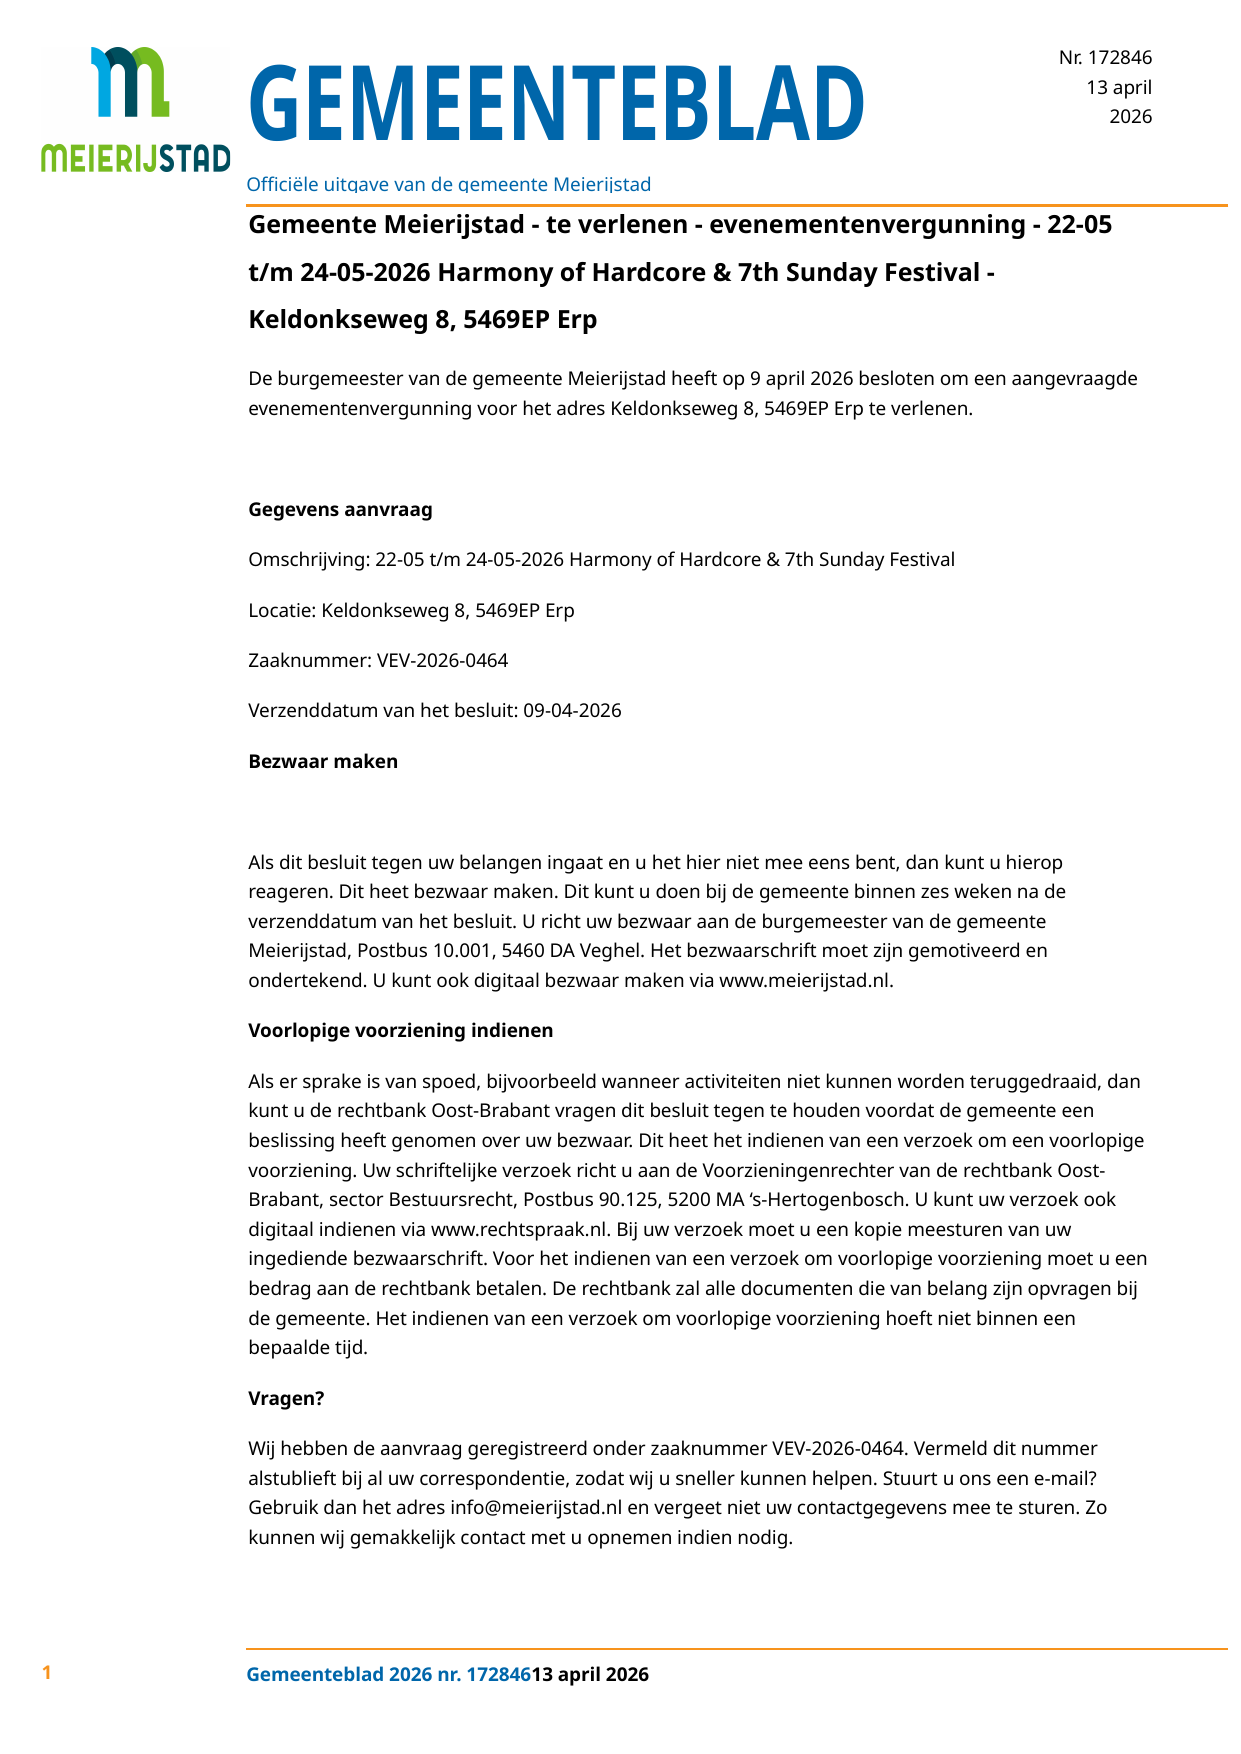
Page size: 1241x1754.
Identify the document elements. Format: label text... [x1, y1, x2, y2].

text De burgemeester van de gemeente Meierijstad heeft op 9 april 2026 besloten om een aangevraagde evenementenvergunning voor het adres Keldonkseweg 8, 5469EP Erp te verlenen. [248, 366, 1152, 421]
text Gegevens aanvraag [248, 496, 1152, 522]
text Zaaknummer: VEV-2026-0464 [248, 647, 1152, 673]
text Wij hebben de aanvraag geregistreerd onder zaaknummer VEV-2026-0464. Vermeld dit nummer alstublieft bij al uw correspondentie, zodat wij u sneller kunnen helpen. Stuurt u ons een e-mail? Gebruik dan het adres info@meierijstad.nl en vergeet niet uw contactgegevens mee te sturen. Zo kunnen wij gemakkelijk contact met u opnemen indien nodig. [248, 1435, 1152, 1549]
text Omschrijving: 22-05 t/m 24-05-2026 Harmony of Hardcore & 7th Sunday Festival [248, 546, 1152, 572]
text Gemeente Meierijstad - te verlenen - evenementenvergunning - 22-05 t/m 24-05-2026 Harmony of Hardcore & 7th Sunday Festival - Keldonkseweg 8, 5469EP Erp [248, 207, 1152, 336]
text Voorlopige voorziening indienen [248, 1018, 1152, 1043]
text Locatie: Keldonkseweg 8, 5469EP Erp [248, 597, 1152, 622]
text Bezwaar maken [248, 748, 1152, 774]
text Als er sprake is van spoed, bijvoorbeeld wanneer activiteiten niet kunnen worden teruggedraaid, dan kunt u de rechtbank Oost-Brabant vragen dit besluit tegen te houden voordat de gemeente een beslissing heeft genomen over uw bezwaar. Dit heet het indienen van een verzoek om een voorlopige voorziening. Uw schriftelijke verzoek richt u aan de Voorzieningenrechter van de rechtbank Oost-Brabant, sector Bestuursrecht, Postbus 90.125, 5200 MA ‘s-Hertogenbosch. U kunt uw verzoek ook digitaal indienen via www.rechtspraak.nl. Bij uw verzoek moet u een kopie meesturen van uw ingediende bezwaarschrift. Voor het indienen van een verzoek om voorlopige voorziening moet u een bedrag aan de rechtbank betalen. De rechtbank zal alle documenten die van belang zijn opvragen bij de gemeente. Het indienen van een verzoek om voorlopige voorziening hoeft niet binnen een bepaalde tijd. [248, 1068, 1152, 1360]
text Verzenddatum van het besluit: 09-04-2026 [248, 698, 1152, 723]
text Als dit besluit tegen uw belangen ingaat en u het hier niet mee eens bent, dan kunt u hierop reageren. Dit heet bezwaar maken. Dit kunt u doen bij de gemeente binnen zes weken na de verzenddatum van het besluit. U richt uw bezwaar aan de burgemeester van de gemeente Meierijstad, Postbus 10.001, 5460 DA Veghel. Het bezwaarschrift moet zijn gemotiveerd en ondertekend. U kunt ook digitaal bezwaar maken via www.meierijstad.nl. [248, 849, 1152, 993]
text Vragen? [248, 1385, 1152, 1410]
picture [41, 47, 231, 172]
